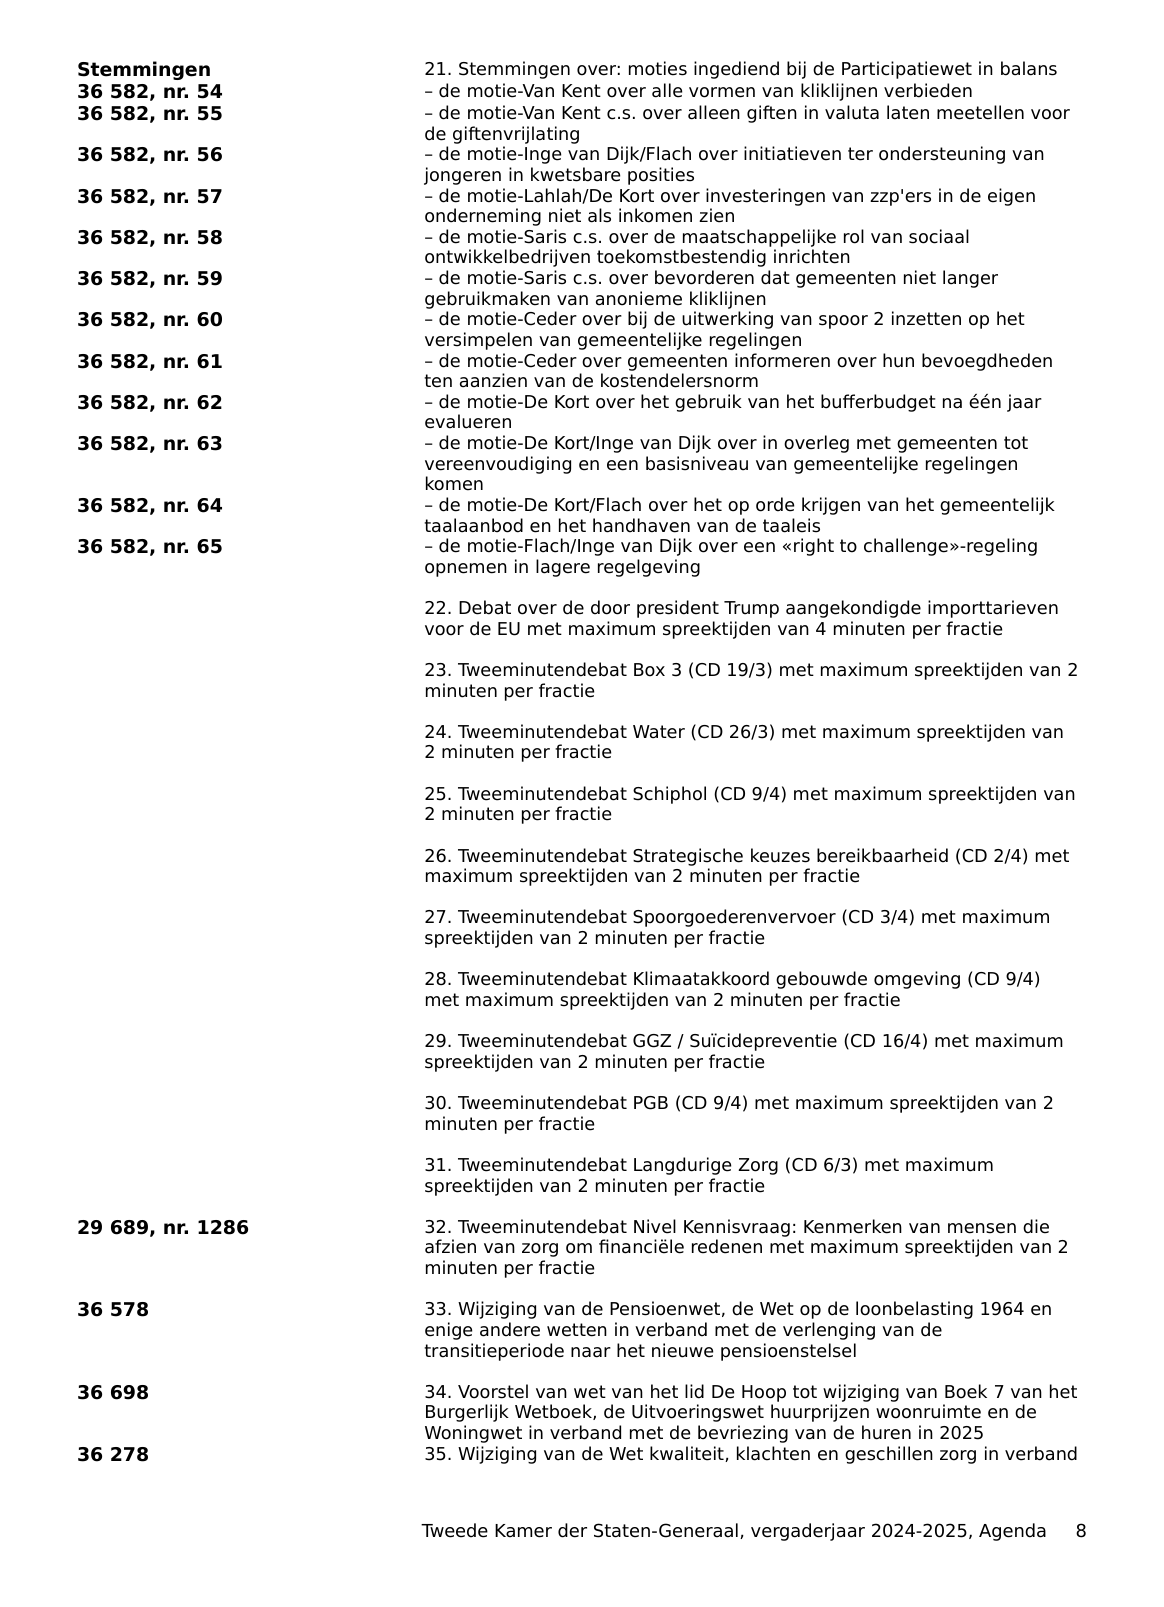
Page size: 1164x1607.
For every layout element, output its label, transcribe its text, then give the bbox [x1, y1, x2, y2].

table_cell [401, 763, 418, 784]
table_cell [77, 1279, 401, 1299]
table_cell [401, 144, 418, 186]
table_cell [418, 1073, 1087, 1093]
table_cell [401, 351, 418, 392]
table_cell 28. Tweeminutendebat Klimaatakkoord gebouwde omgeving (CD 9/4) met maximum spreektijden van 2 minuten per fractie [418, 969, 1087, 1011]
table_cell – de motie-Flach/Inge van Dijk over een «right to challenge»-regeling opnemen in lagere regelgeving [418, 536, 1087, 577]
table_cell [401, 1196, 418, 1217]
table_cell 30. Tweeminutendebat PGB (CD 9/4) met maximum spreektijden van 2 minuten per fractie [418, 1093, 1087, 1134]
table_cell [401, 103, 418, 144]
table_cell 32. Tweeminutendebat Nivel Kennisvraag: Kenmerken van mensen die afzien van zorg om financiële redenen met maximum spreektijden van 2 minuten per fractie [418, 1217, 1087, 1279]
table_cell [401, 433, 418, 495]
table_cell – de motie-De Kort/Flach over het op orde krijgen van het gemeentelijk taalaanbod en het handhaven van de taaleis [418, 495, 1087, 536]
table_cell 23. Tweeminutendebat Box 3 (CD 19/3) met maximum spreektijden van 2 minuten per fractie [418, 660, 1087, 701]
table_cell 33. Wijziging van de Pensioenwet, de Wet op de loonbelasting 1964 en enige andere wetten in verband met de verlenging van de transitieperiode naar het nieuwe pensioenstelsel [418, 1299, 1087, 1361]
table_cell 36 582, nr. 59 [77, 268, 401, 309]
table_cell [401, 825, 418, 846]
table_cell 36 582, nr. 58 [77, 227, 401, 268]
table_cell [77, 1361, 401, 1382]
table_cell [77, 598, 401, 639]
table_cell 25. Tweeminutendebat Schiphol (CD 9/4) met maximum spreektijden van 2 minuten per fractie [418, 784, 1087, 825]
table_cell [77, 969, 401, 1011]
table_cell [401, 969, 418, 1011]
table_cell [401, 1217, 418, 1279]
table_cell 31. Tweeminutendebat Langdurige Zorg (CD 6/3) met maximum spreektijden van 2 minuten per fractie [418, 1155, 1087, 1196]
table_cell [401, 1382, 418, 1444]
table_cell [77, 722, 401, 763]
table_cell [401, 701, 418, 722]
table_cell [418, 639, 1087, 660]
table_cell 27. Tweeminutendebat Spoorgoederenvervoer (CD 3/4) met maximum spreektijden van 2 minuten per fractie [418, 908, 1087, 949]
table_cell 29 689, nr. 1286 [77, 1217, 401, 1279]
table_cell [401, 660, 418, 701]
table_cell 36 582, nr. 54 [77, 81, 401, 103]
table_cell Stemmingen [77, 59, 401, 81]
table_cell 36 578 [77, 1299, 401, 1361]
table_cell – de motie-De Kort over het gebruik van het bufferbudget na één jaar evalueren [418, 392, 1087, 433]
table_cell [401, 1361, 418, 1382]
table_cell [77, 1073, 401, 1093]
table_cell [77, 578, 401, 598]
table_cell [401, 598, 418, 639]
table_cell [401, 1073, 418, 1093]
table_cell [418, 949, 1087, 969]
table_cell [418, 887, 1087, 907]
table_cell 36 582, nr. 56 [77, 144, 401, 186]
table_cell [418, 1279, 1087, 1299]
table_cell [77, 660, 401, 701]
table_cell [401, 1093, 418, 1134]
table_cell 36 582, nr. 62 [77, 392, 401, 433]
table_cell [401, 1279, 418, 1299]
table_cell [401, 227, 418, 268]
table_cell [401, 268, 418, 309]
table_cell 26. Tweeminutendebat Strategische keuzes bereikbaarheid (CD 2/4) met maximum spreektijden van 2 minuten per fractie [418, 846, 1087, 887]
table_cell [77, 908, 401, 949]
table_cell [77, 763, 401, 784]
table_cell [77, 887, 401, 907]
table_cell [401, 846, 418, 887]
table_cell [401, 639, 418, 660]
table_cell [401, 1155, 418, 1196]
table_cell [77, 1031, 401, 1072]
table_cell 36 582, nr. 63 [77, 433, 401, 495]
table_cell 35. Wijziging van de Wet kwaliteit, klachten en geschillen zorg in verband [418, 1444, 1087, 1466]
table_cell – de motie-De Kort/Inge van Dijk over in overleg met gemeenten tot vereenvoudiging en een basisniveau van gemeentelijke regelingen komen [418, 433, 1087, 495]
table_cell – de motie-Ceder over bij de uitwerking van spoor 2 inzetten op het versimpelen van gemeentelijke regelingen [418, 309, 1087, 351]
table_cell – de motie-Saris c.s. over bevorderen dat gemeenten niet langer gebruikmaken van anonieme kliklijnen [418, 268, 1087, 309]
table_cell [77, 1011, 401, 1031]
table_cell [401, 784, 418, 825]
table_cell – de motie-Van Kent over alle vormen van kliklijnen verbieden [418, 81, 1087, 103]
table_cell [401, 1011, 418, 1031]
table_cell [401, 536, 418, 577]
table_cell 36 582, nr. 61 [77, 351, 401, 392]
table_cell – de motie-Ceder over gemeenten informeren over hun bevoegdheden ten aanzien van de kostendelersnorm [418, 351, 1087, 392]
table_cell [77, 846, 401, 887]
table_cell [401, 722, 418, 763]
table_cell [418, 1134, 1087, 1155]
table_cell [418, 1361, 1087, 1382]
table_cell [418, 763, 1087, 784]
table_cell [401, 59, 418, 81]
table_cell [418, 825, 1087, 846]
table_cell 29. Tweeminutendebat GGZ / Suïcidepreventie (CD 16/4) met maximum spreektijden van 2 minuten per fractie [418, 1031, 1087, 1072]
table_cell [401, 186, 418, 227]
table_cell 36 582, nr. 64 [77, 495, 401, 536]
table_cell [401, 578, 418, 598]
table_cell [77, 1155, 401, 1196]
table_cell 36 582, nr. 65 [77, 536, 401, 577]
table_cell 34. Voorstel van wet van het lid De Hoop tot wijziging van Boek 7 van het Burgerlijk Wetboek, de Uitvoeringswet huurprijzen woonruimte en de Woningwet in verband met de bevriezing van de huren in 2025 [418, 1382, 1087, 1444]
table_cell 36 582, nr. 60 [77, 309, 401, 351]
table_cell [401, 81, 418, 103]
table_cell [401, 1444, 418, 1466]
table_cell [418, 1011, 1087, 1031]
table_cell 24. Tweeminutendebat Water (CD 26/3) met maximum spreektijden van 2 minuten per fractie [418, 722, 1087, 763]
table_cell [401, 887, 418, 907]
table_cell [401, 1134, 418, 1155]
table_cell 22. Debat over de door president Trump aangekondigde importtarieven voor de EU met maximum spreektijden van 4 minuten per fractie [418, 598, 1087, 639]
table_cell [77, 825, 401, 846]
table_cell [401, 392, 418, 433]
table_cell [77, 1134, 401, 1155]
table_cell [77, 639, 401, 660]
table_cell [401, 1031, 418, 1072]
table_cell – de motie-Inge van Dijk/Flach over initiatieven ter ondersteuning van jongeren in kwetsbare posities [418, 144, 1087, 186]
table_cell [401, 495, 418, 536]
table_cell 36 698 [77, 1382, 401, 1444]
table_cell [77, 1093, 401, 1134]
table_cell [77, 1196, 401, 1217]
table_cell [401, 309, 418, 351]
table_cell [401, 1299, 418, 1361]
table_cell 36 278 [77, 1444, 401, 1466]
table_cell [401, 949, 418, 969]
table_cell [418, 578, 1087, 598]
table_cell [77, 701, 401, 722]
table_cell 21. Stemmingen over: moties ingediend bij de Participatiewet in balans [418, 59, 1087, 81]
table_cell [418, 1196, 1087, 1217]
table_cell – de motie-Lahlah/De Kort over investeringen van zzp'ers in de eigen onderneming niet als inkomen zien [418, 186, 1087, 227]
table_cell [77, 784, 401, 825]
table_cell 36 582, nr. 57 [77, 186, 401, 227]
table_cell [418, 701, 1087, 722]
table_cell [77, 949, 401, 969]
table_cell – de motie-Saris c.s. over de maatschappelijke rol van sociaal ontwikkelbedrijven toekomstbestendig inrichten [418, 227, 1087, 268]
table_cell [401, 908, 418, 949]
table_cell 36 582, nr. 55 [77, 103, 401, 144]
table_cell – de motie-Van Kent c.s. over alleen giften in valuta laten meetellen voor de giftenvrijlating [418, 103, 1087, 144]
